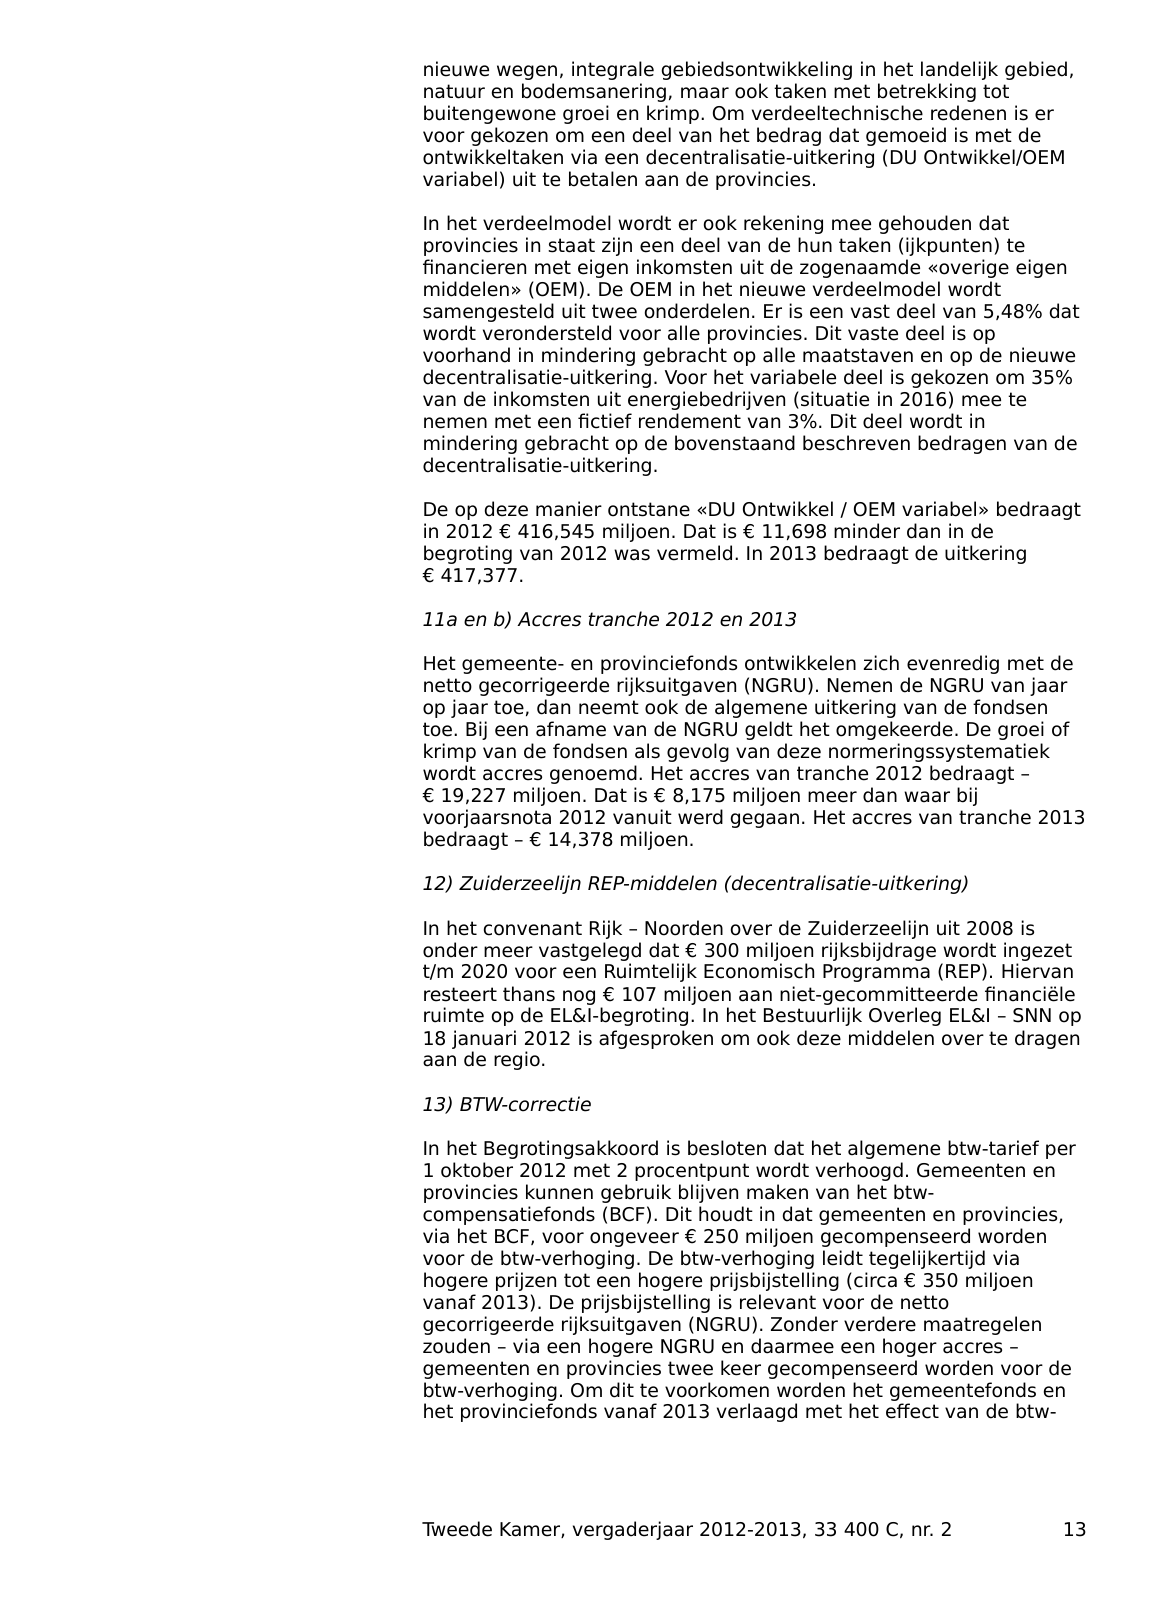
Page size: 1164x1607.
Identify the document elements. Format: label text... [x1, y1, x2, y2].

subtitle 12) Zuiderzeelijn REP-middelen (decentralisatie-uitkering) [422, 873, 1087, 895]
subtitle 13) BTW-correctie [422, 1093, 1087, 1116]
text In het convenant Rijk – Noorden over de Zuiderzeelijn uit 2008 is onder meer vastgelegd dat € 300 miljoen rijksbijdrage wordt ingezet t/m 2020 voor een Ruimtelijk Economisch Programma (REP). Hiervan resteert thans nog € 107 miljoen aan niet-gecommitteerde financiële ruimte op de EL&I-begroting. In het Bestuurlijk Overleg EL&I – SNN op 18 januari 2012 is afgesproken om ook deze middelen over te dragen aan de regio. [422, 917, 1087, 1071]
text In het Begrotingsakkoord is besloten dat het algemene btw-tarief per 1 oktober 2012 met 2 procentpunt wordt verhoogd. Gemeenten en provincies kunnen gebruik blijven maken van het btw-compensatiefonds (BCF). Dit houdt in dat gemeenten en provincies, via het BCF, voor ongeveer € 250 miljoen gecompenseerd worden voor de btw-verhoging. De btw-verhoging leidt tegelijkertijd via hogere prijzen tot een hogere prijsbijstelling (circa € 350 miljoen vanaf 2013). De prijsbijstelling is relevant voor de netto gecorrigeerde rijksuitgaven (NGRU). Zonder verdere maatregelen zouden – via een hogere NGRU en daarmee een hoger accres – gemeenten en provincies twee keer gecompenseerd worden voor de btw-verhoging. Om dit te voorkomen worden het gemeentefonds en het provinciefonds vanaf 2013 verlaagd met het effect van de btw- [422, 1138, 1087, 1423]
text Het gemeente- en provinciefonds ontwikkelen zich evenredig met de netto gecorrigeerde rijksuitgaven (NGRU). Nemen de NGRU van jaar op jaar toe, dan neemt ook de algemene uitkering van de fondsen toe. Bij een afname van de NGRU geldt het omgekeerde. De groei of krimp van de fondsen als gevolg van deze normeringssystematiek wordt accres genoemd. Het accres van tranche 2012 bedraagt – € 19,227 miljoen. Dat is € 8,175 miljoen meer dan waar bij voorjaarsnota 2012 vanuit werd gegaan. Het accres van tranche 2013 bedraagt – € 14,378 miljoen. [422, 653, 1087, 851]
text De op deze manier ontstane «DU Ontwikkel / OEM variabel» bedraagt in 2012 € 416,545 miljoen. Dat is € 11,698 minder dan in de begroting van 2012 was vermeld. In 2013 bedraagt de uitkering € 417,377. [422, 499, 1087, 587]
subtitle 11a en b) Accres tranche 2012 en 2013 [422, 609, 1087, 631]
text nieuwe wegen, integrale gebiedsontwikkeling in het landelijk gebied, natuur en bodemsanering, maar ook taken met betrekking tot buitengewone groei en krimp. Om verdeeltechnische redenen is er voor gekozen om een deel van het bedrag dat gemoeid is met de ontwikkeltaken via een decentralisatie-uitkering (DU Ontwikkel/OEM variabel) uit te betalen aan de provincies. [422, 59, 1087, 191]
text In het verdeelmodel wordt er ook rekening mee gehouden dat provincies in staat zijn een deel van de hun taken (ijkpunten) te financieren met eigen inkomsten uit de zogenaamde «overige eigen middelen» (OEM). De OEM in het nieuwe verdeelmodel wordt samengesteld uit twee onderdelen. Er is een vast deel van 5,48% dat wordt verondersteld voor alle provincies. Dit vaste deel is op voorhand in mindering gebracht op alle maatstaven en op de nieuwe decentralisatie-uitkering. Voor het variabele deel is gekozen om 35% van de inkomsten uit energiebedrijven (situatie in 2016) mee te nemen met een fictief rendement van 3%. Dit deel wordt in mindering gebracht op de bovenstaand beschreven bedragen van de decentralisatie-uitkering. [422, 213, 1087, 477]
